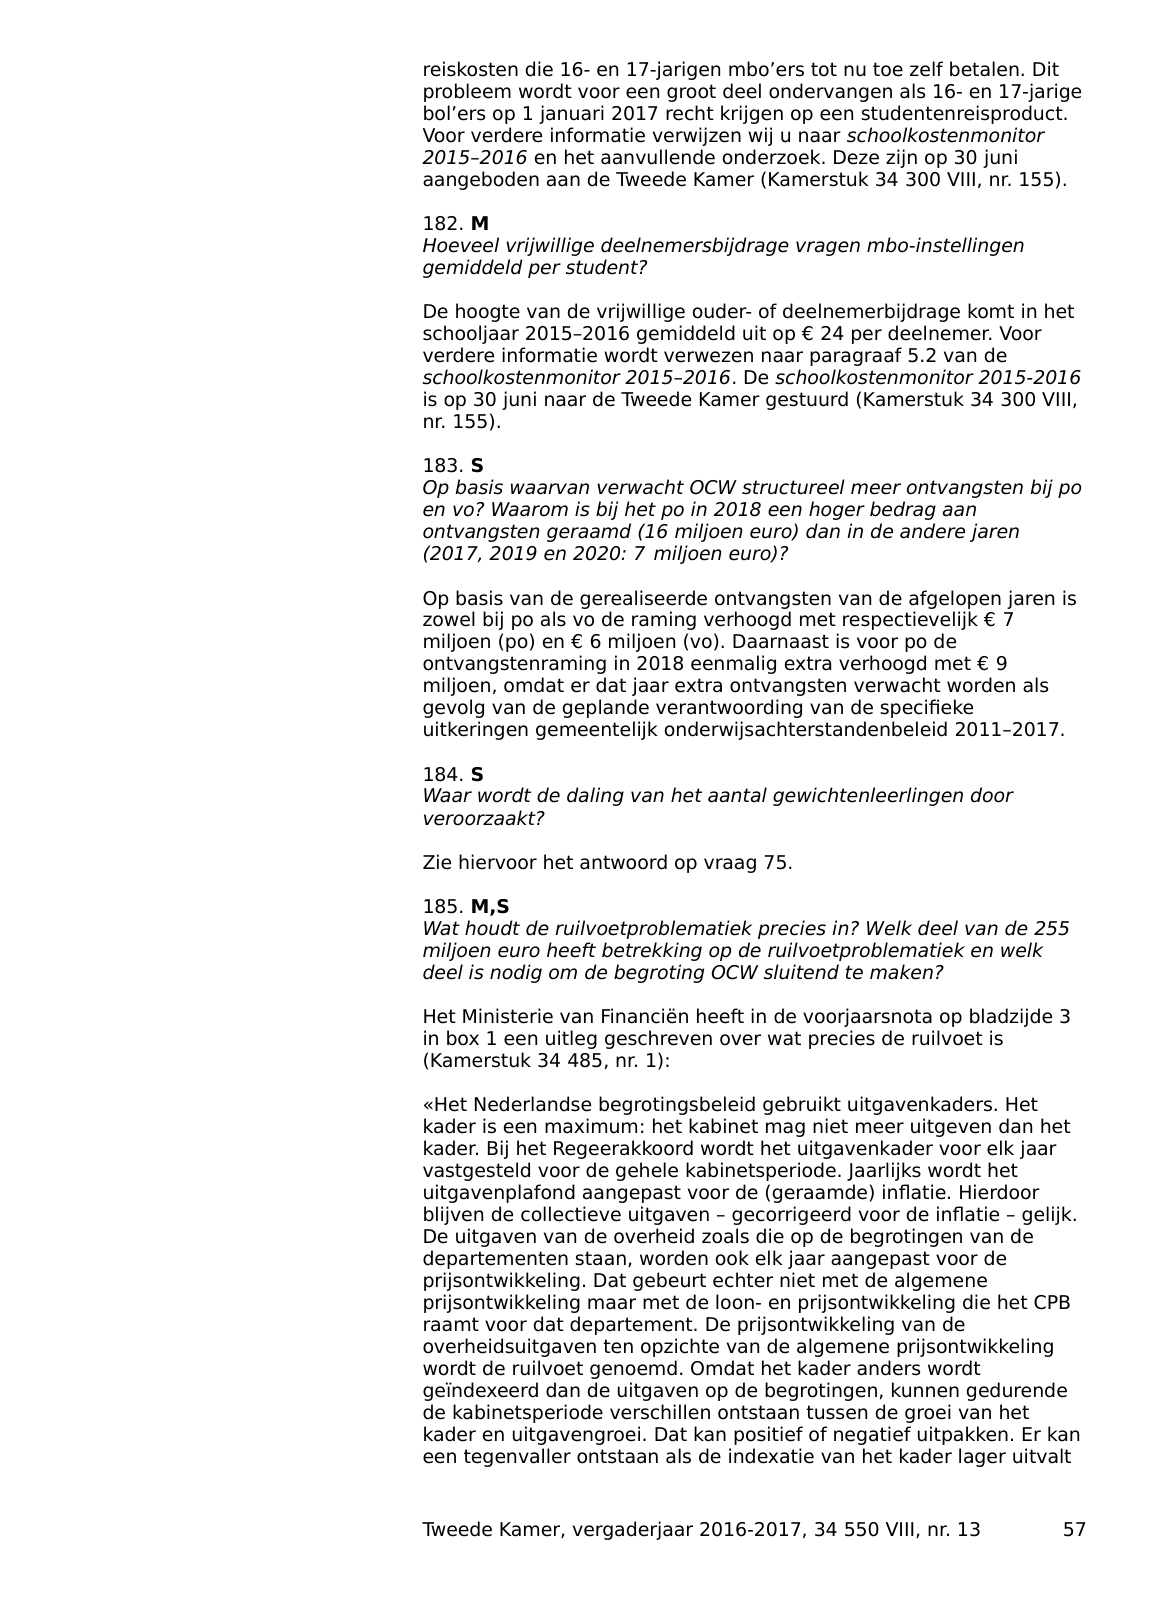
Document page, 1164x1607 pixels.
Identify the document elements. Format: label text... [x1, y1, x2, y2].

text Hoeveel vrijwillige deelnemersbijdrage vragen mbo-instellingen gemiddeld per student? [422, 235, 1087, 279]
text «Het Nederlandse begrotingsbeleid gebruikt uitgavenkaders. Het kader is een maximum: het kabinet mag niet meer uitgeven dan het kader. Bij het Regeerakkoord wordt het uitgavenkader voor elk jaar vastgesteld voor de gehele kabinetsperiode. Jaarlijks wordt het uitgavenplafond aangepast voor de (geraamde) inflatie. Hierdoor blijven de collectieve uitgaven – gecorrigeerd voor de inflatie – gelijk. De uitgaven van de overheid zoals die op de begrotingen van de departementen staan, worden ook elk jaar aangepast voor de prijsontwikkeling. Dat gebeurt echter niet met de algemene prijsontwikkeling maar met de loon- en prijsontwikkeling die het CPB raamt voor dat departement. De prijsontwikkeling van de overheidsuitgaven ten opzichte van de algemene prijsontwikkeling wordt de ruilvoet genoemd. Omdat het kader anders wordt geïndexeerd dan de uitgaven op de begrotingen, kunnen gedurende de kabinetsperiode verschillen ontstaan tussen de groei van het kader en uitgavengroei. Dat kan positief of negatief uitpakken. Er kan een tegenvaller ontstaan als de indexatie van het kader lager uitvalt [422, 1094, 1087, 1468]
text reiskosten die 16- en 17-jarigen mbo’ers tot nu toe zelf betalen. Dit probleem wordt voor een groot deel ondervangen als 16- en 17-jarige bol’ers op 1 januari 2017 recht krijgen op een studentenreisproduct. Voor verdere informatie verwijzen wij u naar schoolkostenmonitor 2015–2016 en het aanvullende onderzoek. Deze zijn op 30 juni aangeboden aan de Tweede Kamer (Kamerstuk 34 300 VIII, nr. 155). [422, 59, 1087, 191]
text 184. S [422, 763, 1087, 785]
text Op basis van de gerealiseerde ontvangsten van de afgelopen jaren is zowel bij po als vo de raming verhoogd met respectievelijk € 7 miljoen (po) en € 6 miljoen (vo). Daarnaast is voor po de ontvangstenraming in 2018 eenmalig extra verhoogd met € 9 miljoen, omdat er dat jaar extra ontvangsten verwacht worden als gevolg van de geplande verantwoording van de specifieke uitkeringen gemeentelijk onderwijsachterstandenbeleid 2011–2017. [422, 587, 1087, 741]
text Het Ministerie van Financiën heeft in de voorjaarsnota op bladzijde 3 in box 1 een uitleg geschreven over wat precies de ruilvoet is (Kamerstuk 34 485, nr. 1): [422, 1006, 1087, 1072]
text 183. S [422, 455, 1087, 477]
text De hoogte van de vrijwillige ouder- of deelnemerbijdrage komt in het schooljaar 2015–2016 gemiddeld uit op € 24 per deelnemer. Voor verdere informatie wordt verwezen naar paragraaf 5.2 van de schoolkostenmonitor 2015–2016. De schoolkostenmonitor 2015-2016 is op 30 juni naar de Tweede Kamer gestuurd (Kamerstuk 34 300 VIII, nr. 155). [422, 301, 1087, 433]
text Waar wordt de daling van het aantal gewichtenleerlingen door veroorzaakt? [422, 785, 1087, 829]
text Wat houdt de ruilvoetproblematiek precies in? Welk deel van de 255 miljoen euro heeft betrekking op de ruilvoetproblematiek en welk deel is nodig om de begroting OCW sluitend te maken? [422, 918, 1087, 984]
text 182. M [422, 213, 1087, 235]
text 185. M,S [422, 896, 1087, 918]
text Op basis waarvan verwacht OCW structureel meer ontvangsten bij po en vo? Waarom is bij het po in 2018 een hoger bedrag aan ontvangsten geraamd (16 miljoen euro) dan in de andere jaren (2017, 2019 en 2020: 7 miljoen euro)? [422, 477, 1087, 565]
text Zie hiervoor het antwoord op vraag 75. [422, 852, 1087, 873]
